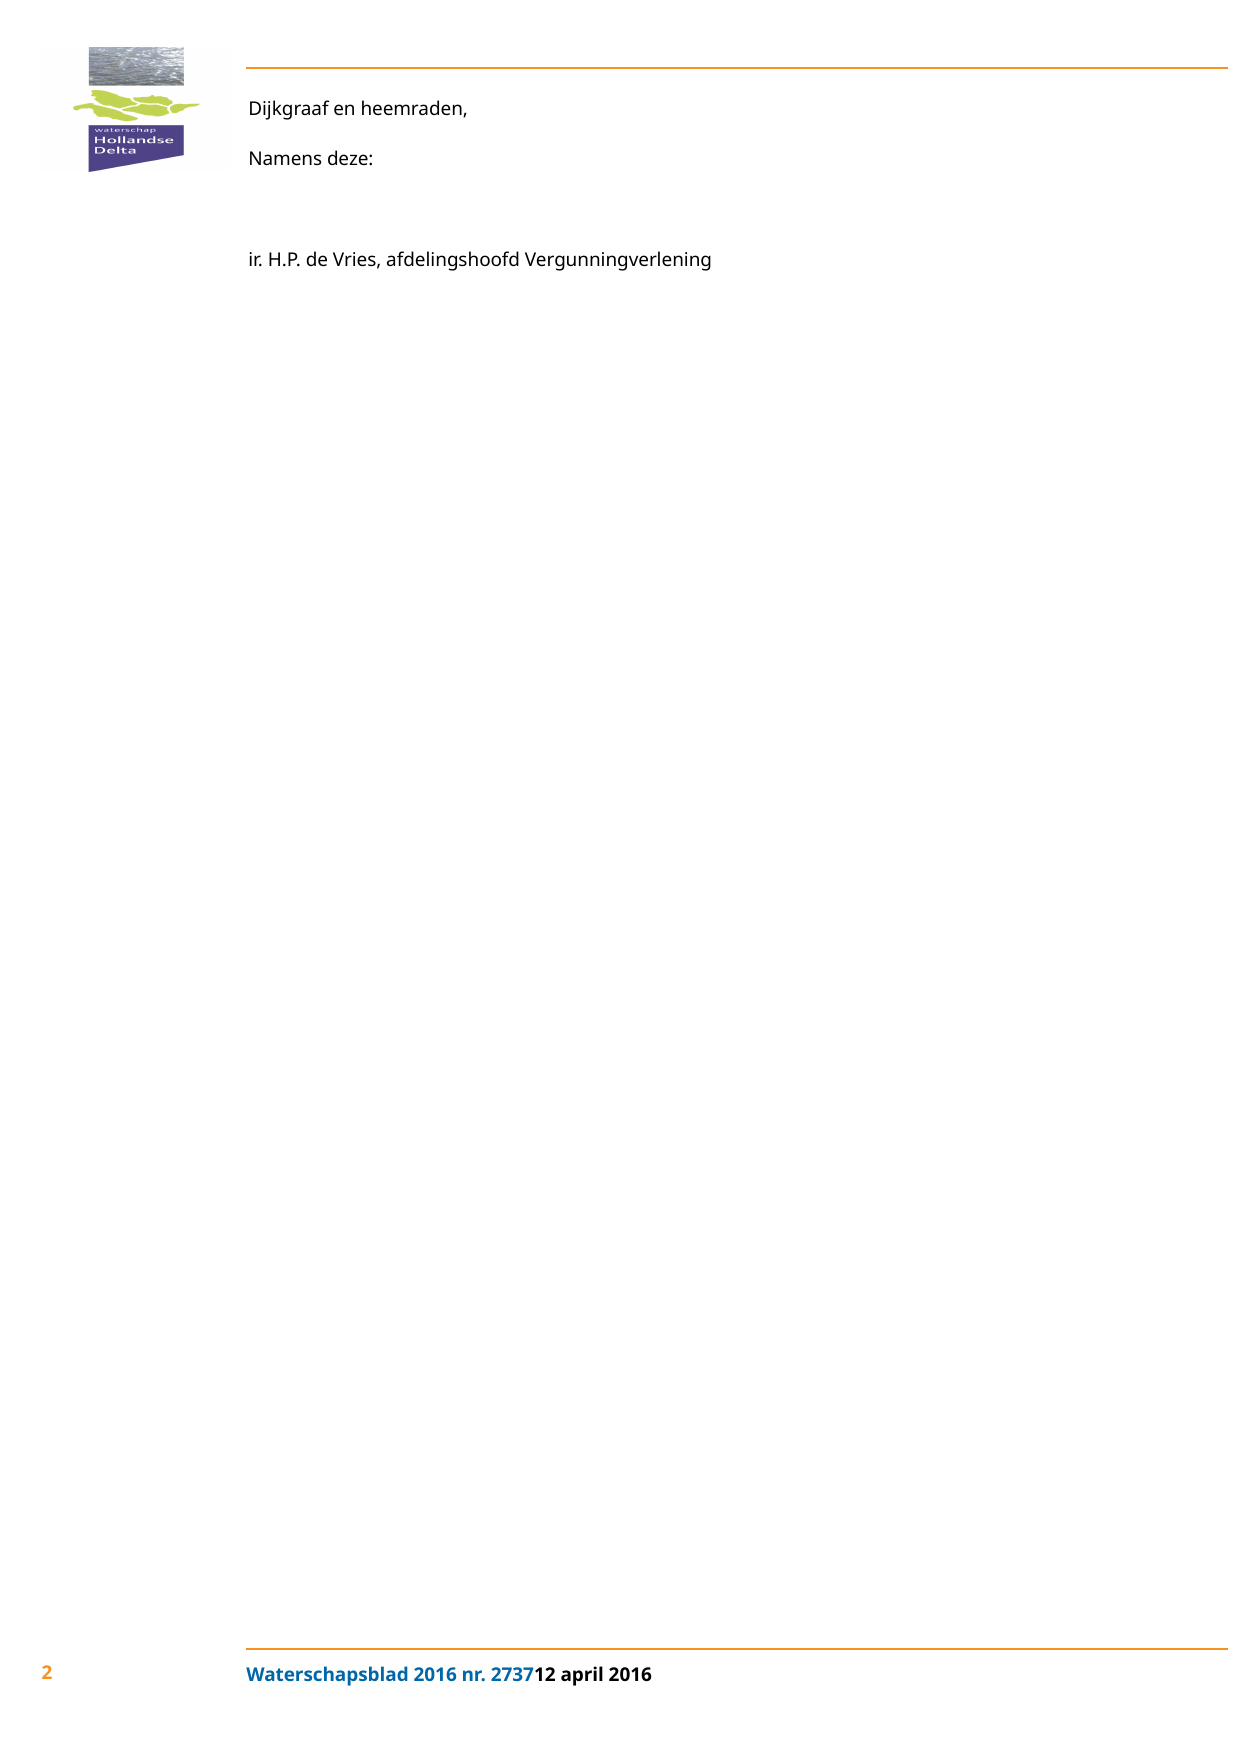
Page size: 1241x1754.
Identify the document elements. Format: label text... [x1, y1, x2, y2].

text ir. H.P. de Vries, afdelingshoofd Vergunningverlening [248, 246, 1152, 272]
text Dijkgraaf en heemraden, [248, 95, 1152, 121]
text Namens deze: [248, 145, 1152, 171]
picture [41, 47, 231, 172]
